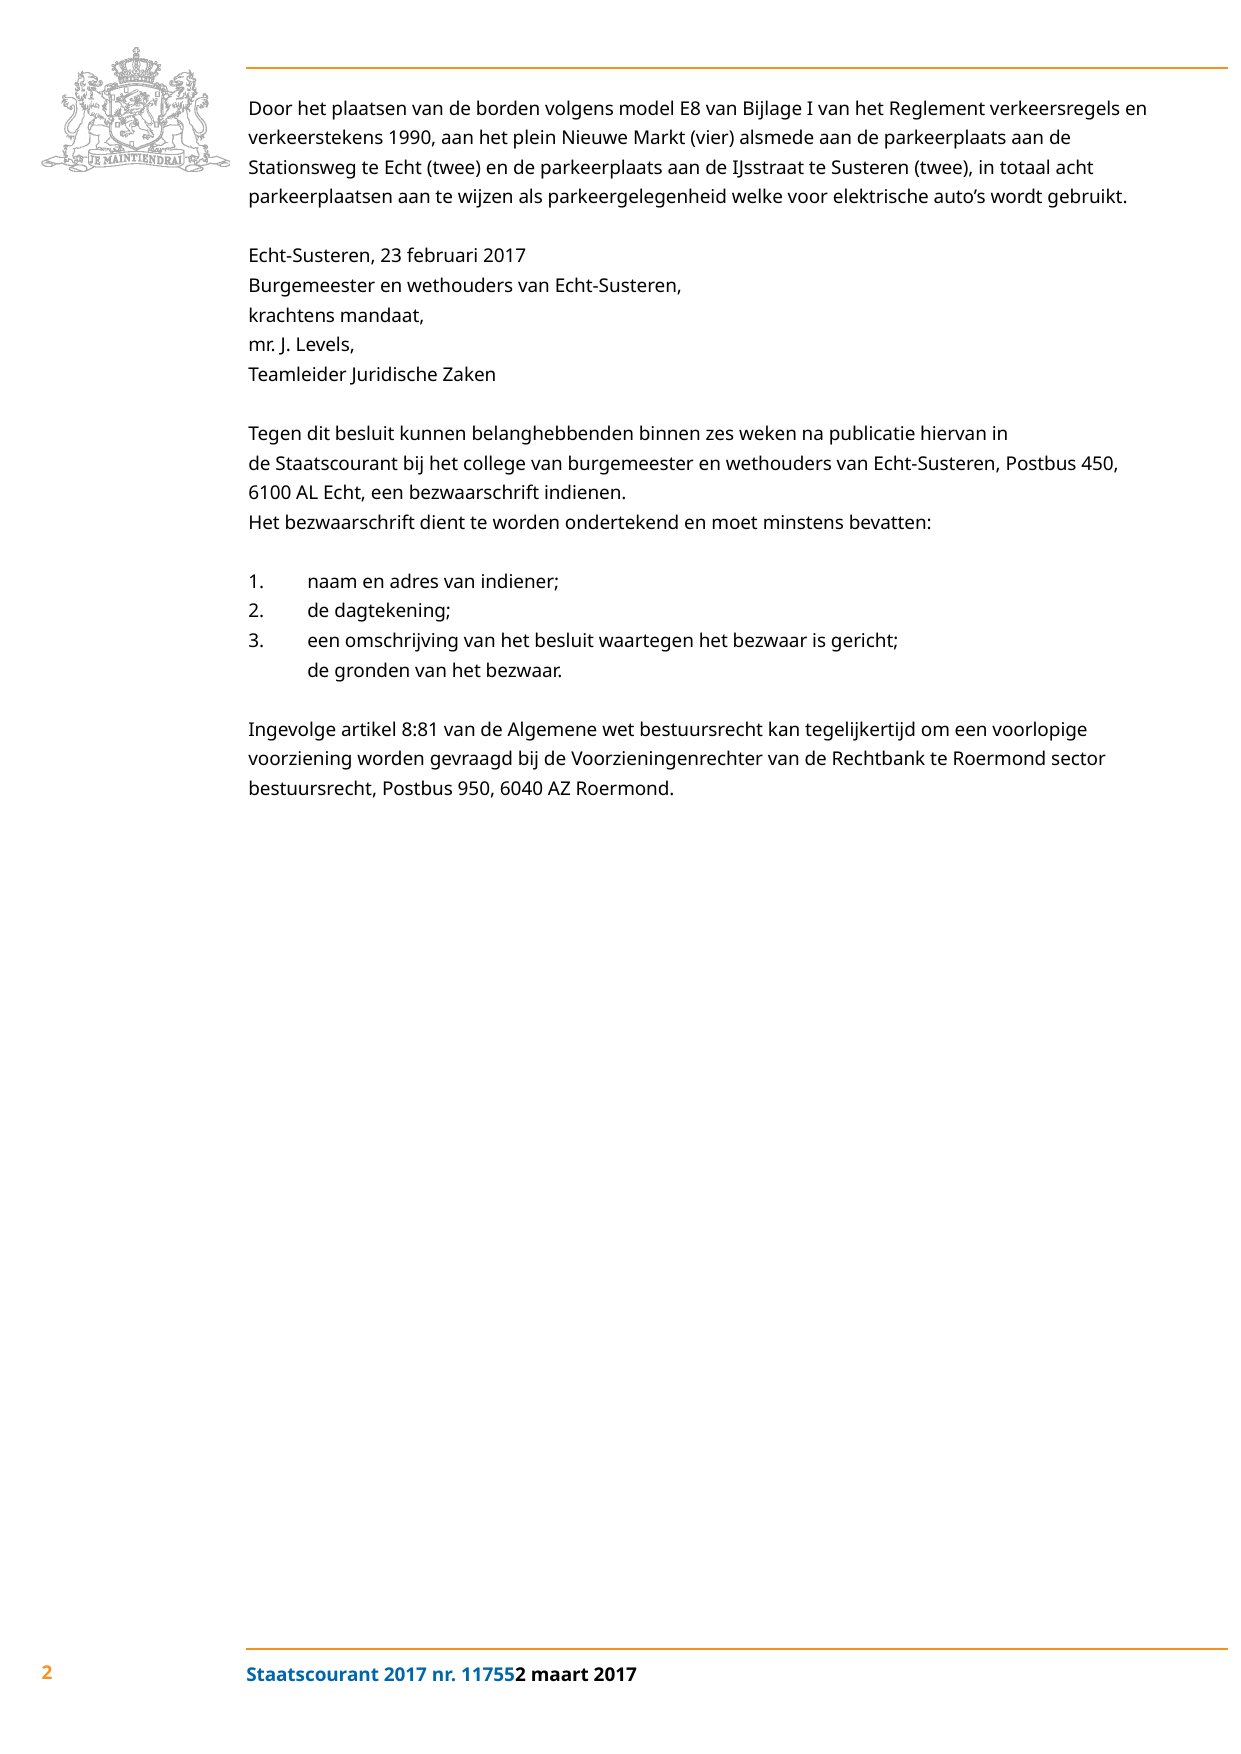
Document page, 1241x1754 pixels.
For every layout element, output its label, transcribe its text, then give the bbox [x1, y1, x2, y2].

picture [41, 47, 231, 172]
text Echt-Susteren, 23 februari 2017 [248, 243, 1152, 268]
text Door het plaatsen van de borden volgens model E8 van Bijlage I van het Reglement verkeersregels en verkeerstekens 1990, aan het plein Nieuwe Markt (vier) alsmede aan de parkeerplaats aan de Stationsweg te Echt (twee) en de parkeerplaats aan de IJsstraat te Susteren (twee), in totaal acht parkeerplaatsen aan te wijzen als parkeergelegenheid welke voor elektrische auto’s wordt gebruikt. [248, 95, 1152, 209]
list een omschrijving van het besluit waartegen het bezwaar is gericht; [248, 627, 1152, 653]
text mr. J. Levels, [248, 331, 1152, 357]
list de gronden van het bezwaar. [248, 657, 1152, 683]
text Ingevolge artikel 8:81 van de Algemene wet bestuursrecht kan tegelijkertijd om een voorlopige voorziening worden gevraagd bij de Voorzieningenrechter van de Rechtbank te Roermond sector bestuursrecht, Postbus 950, 6040 AZ Roermond. [248, 716, 1152, 801]
text krachtens mandaat, [248, 302, 1152, 328]
text Burgemeester en wethouders van Echt-Susteren, [248, 272, 1152, 298]
list naam en adres van indiener; [248, 568, 1152, 594]
text Tegen dit besluit kunnen belanghebbenden binnen zes weken na publicatie hiervan in [248, 420, 1152, 446]
text Het bezwaarschrift dient te worden ondertekend en moet minstens bevatten: [248, 509, 1152, 535]
text de Staatscourant bij het college van burgemeester en wethouders van Echt-Susteren, Postbus 450, 6100 AL Echt, een bezwaarschrift indienen. [248, 450, 1152, 505]
text Teamleider Juridische Zaken [248, 361, 1152, 387]
list de dagtekening; [248, 598, 1152, 623]
